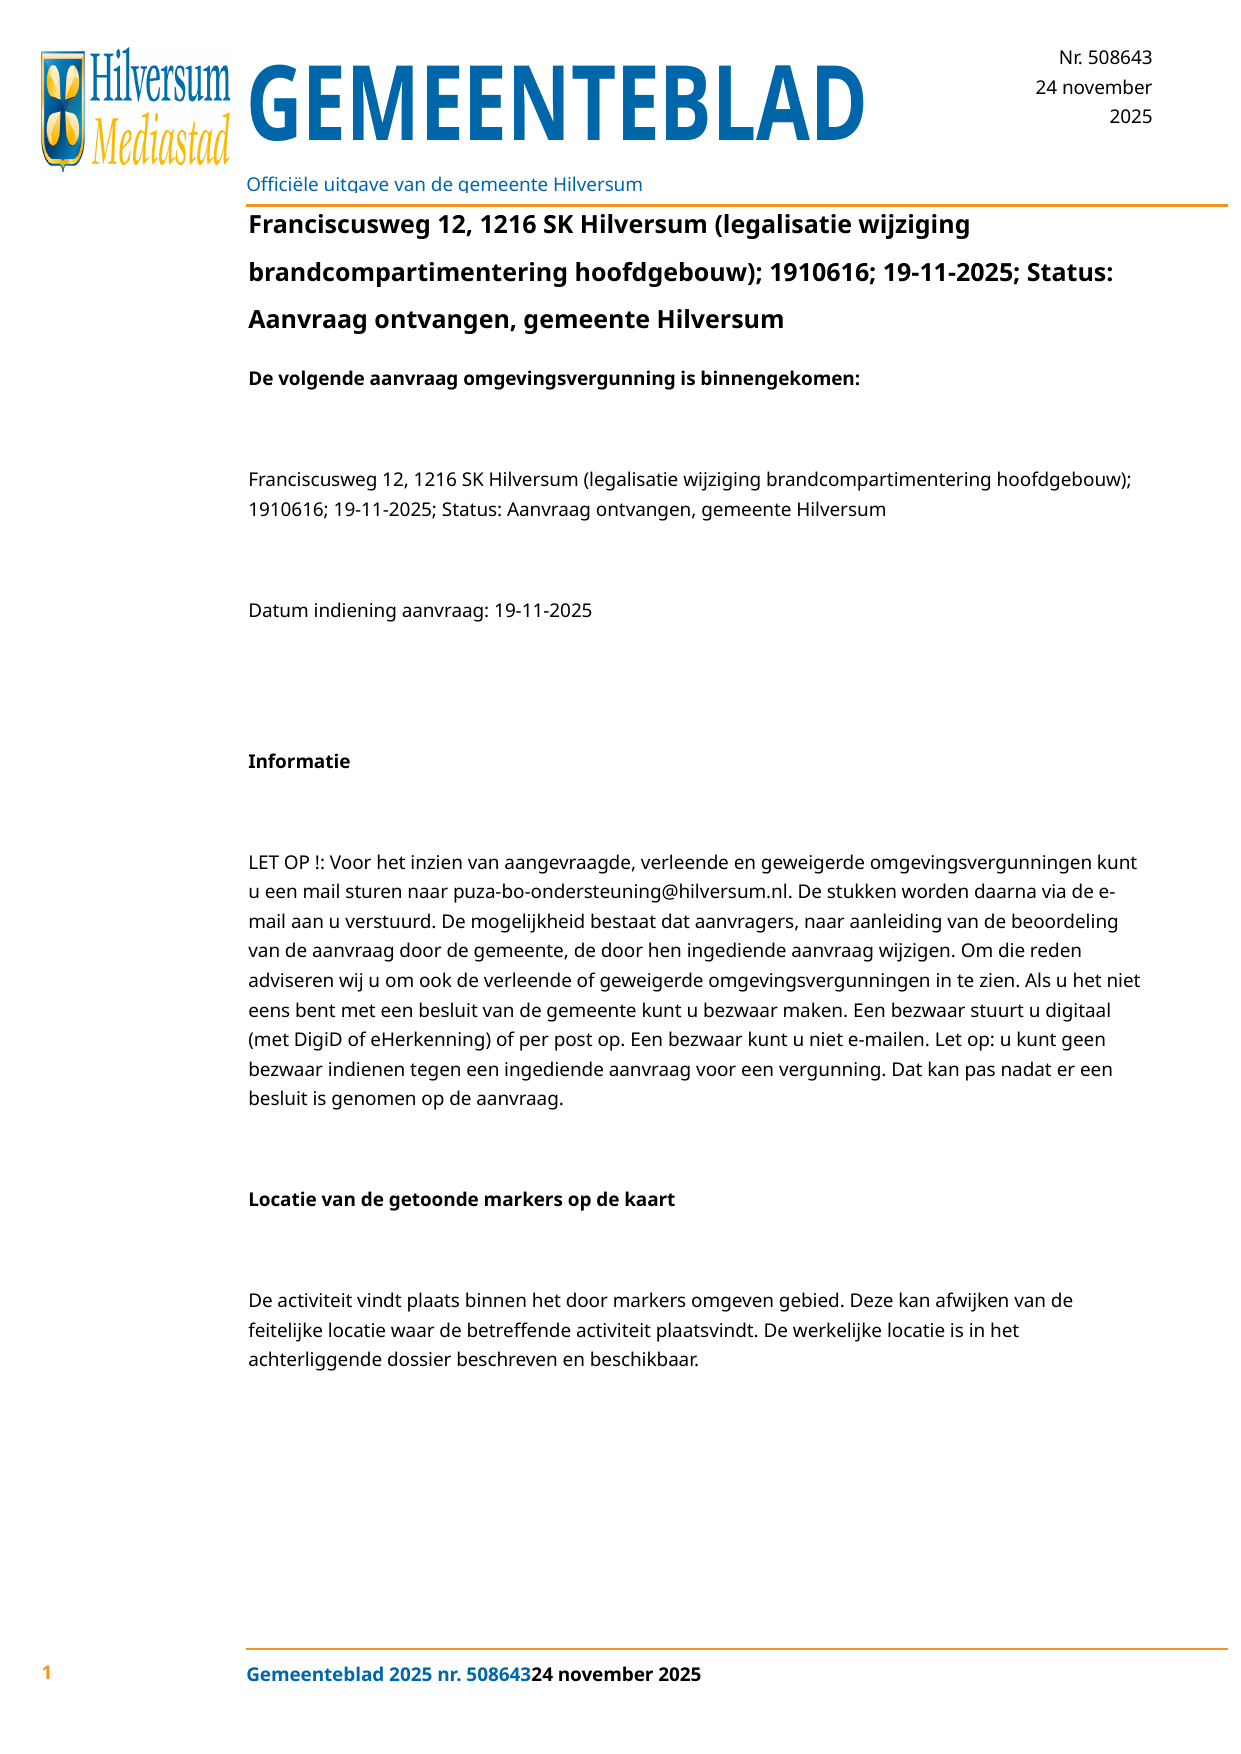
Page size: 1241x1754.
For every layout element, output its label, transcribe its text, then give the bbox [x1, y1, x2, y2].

picture [41, 47, 231, 172]
text Franciscusweg 12, 1216 SK Hilversum (legalisatie wijziging brandcompartimentering hoofdgebouw); 1910616; 19-11-2025; Status: Aanvraag ontvangen, gemeente Hilversum [248, 207, 1152, 336]
text De volgende aanvraag omgevingsvergunning is binnengekomen: [248, 366, 1152, 391]
text Franciscusweg 12, 1216 SK Hilversum (legalisatie wijziging brandcompartimentering hoofdgebouw); 1910616; 19-11-2025; Status: Aanvraag ontvangen, gemeente Hilversum [248, 466, 1152, 522]
text Informatie [248, 748, 1152, 774]
text De activiteit vindt plaats binnen het door markers omgeven gebied. Deze kan afwijken van de feitelijke locatie waar de betreffende activiteit plaatsvindt. De werkelijke locatie is in het achterliggende dossier beschreven en beschikbaar. [248, 1287, 1152, 1372]
text Datum indiening aanvraag: 19-11-2025 [248, 597, 1152, 622]
text LET OP !: Voor het inzien van aangevraagde, verleende en geweigerde omgevingsvergunningen kunt u een mail sturen naar puza-bo-ondersteuning@hilversum.nl. De stukken worden daarna via de e-mail aan u verstuurd. De mogelijkheid bestaat dat aanvragers, naar aanleiding van de beoordeling van de aanvraag door de gemeente, de door hen ingediende aanvraag wijzigen. Om die reden adviseren wij u om ook de verleende of geweigerde omgevingsvergunningen in te zien. Als u het niet eens bent met een besluit van de gemeente kunt u bezwaar maken. Een bezwaar stuurt u digitaal (met DigiD of eHerkenning) of per post op. Een bezwaar kunt u niet e-mailen. Let op: u kunt geen bezwaar indienen tegen een ingediende aanvraag voor een vergunning. Dat kan pas nadat er een besluit is genomen op de aanvraag. [248, 849, 1152, 1111]
text Locatie van de getoonde markers op de kaart [248, 1186, 1152, 1212]
